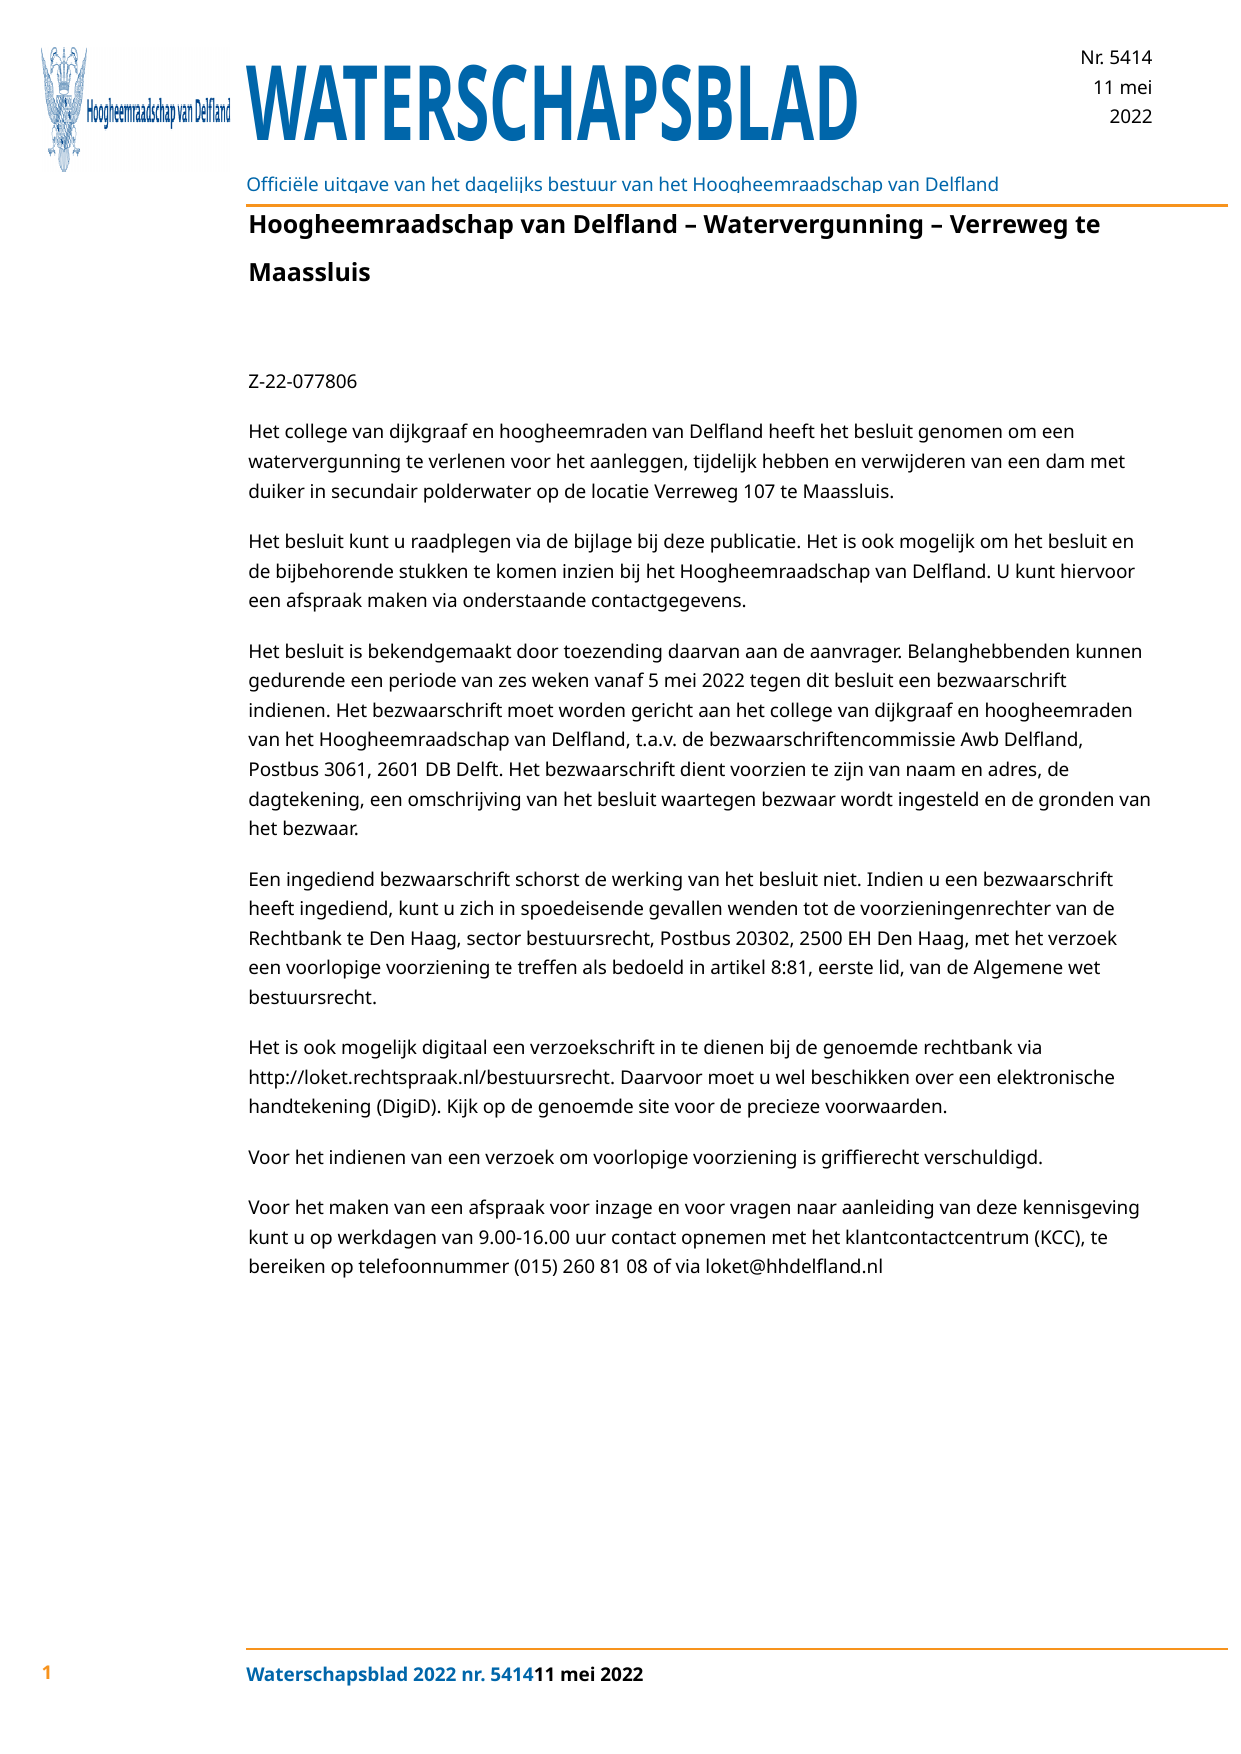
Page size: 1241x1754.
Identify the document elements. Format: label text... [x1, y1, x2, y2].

text Een ingediend bezwaarschrift schorst de werking van het besluit niet. Indien u een bezwaarschrift heeft ingediend, kunt u zich in spoedeisende gevallen wenden tot de voorzieningenrechter van de Rechtbank te Den Haag, sector bestuursrecht, Postbus 20302, 2500 EH Den Haag, met het verzoek een voorlopige voorziening te treffen als bedoeld in artikel 8:81, eerste lid, van de Algemene wet bestuursrecht. [248, 866, 1152, 1010]
text Het is ook mogelijk digitaal een verzoekschrift in te dienen bij de genoemde rechtbank via http://loket.rechtspraak.nl/bestuursrecht. Daarvoor moet u wel beschikken over een elektronische handtekening (DigiD). Kijk op de genoemde site voor de precieze voorwaarden. [248, 1034, 1152, 1119]
text Het besluit kunt u raadplegen via de bijlage bij deze publicatie. Het is ook mogelijk om het besluit en de bijbehorende stukken te komen inzien bij het Hoogheemraadschap van Delfland. U kunt hiervoor een afspraak maken via onderstaande contactgegevens. [248, 528, 1152, 613]
text Voor het maken van een afspraak voor inzage en voor vragen naar aanleiding van deze kennisgeving kunt u op werkdagen van 9.00-16.00 uur contact opnemen met het klantcontactcentrum (KCC), te bereiken op telefoonnummer (015) 260 81 08 of via loket@hhdelfland.nl [248, 1194, 1152, 1279]
picture [41, 47, 231, 172]
text Het college van dijkgraaf en hoogheemraden van Delfland heeft het besluit genomen om een watervergunning te verlenen voor het aanleggen, tijdelijk hebben en verwijderen van een dam met duiker in secundair polderwater op de locatie Verreweg 107 te Maassluis. [248, 419, 1152, 504]
text Hoogheemraadschap van Delfland – Watervergunning – Verreweg te Maassluis [248, 207, 1152, 288]
text Het besluit is bekendgemaakt door toezending daarvan aan de aanvrager. Belanghebbenden kunnen gedurende een periode van zes weken vanaf 5 mei 2022 tegen dit besluit een bezwaarschrift indienen. Het bezwaarschrift moet worden gericht aan het college van dijkgraaf en hoogheemraden van het Hoogheemraadschap van Delfland, t.a.v. de bezwaarschriftencommissie Awb Delfland, Postbus 3061, 2601 DB Delft. Het bezwaarschrift dient voorzien te zijn van naam en adres, de dagtekening, een omschrijving van het besluit waartegen bezwaar wordt ingesteld en de gronden van het bezwaar. [248, 638, 1152, 841]
text Voor het indienen van een verzoek om voorlopige voorziening is griffierecht verschuldigd. [248, 1144, 1152, 1170]
text Z-22-077806 [248, 368, 1152, 394]
